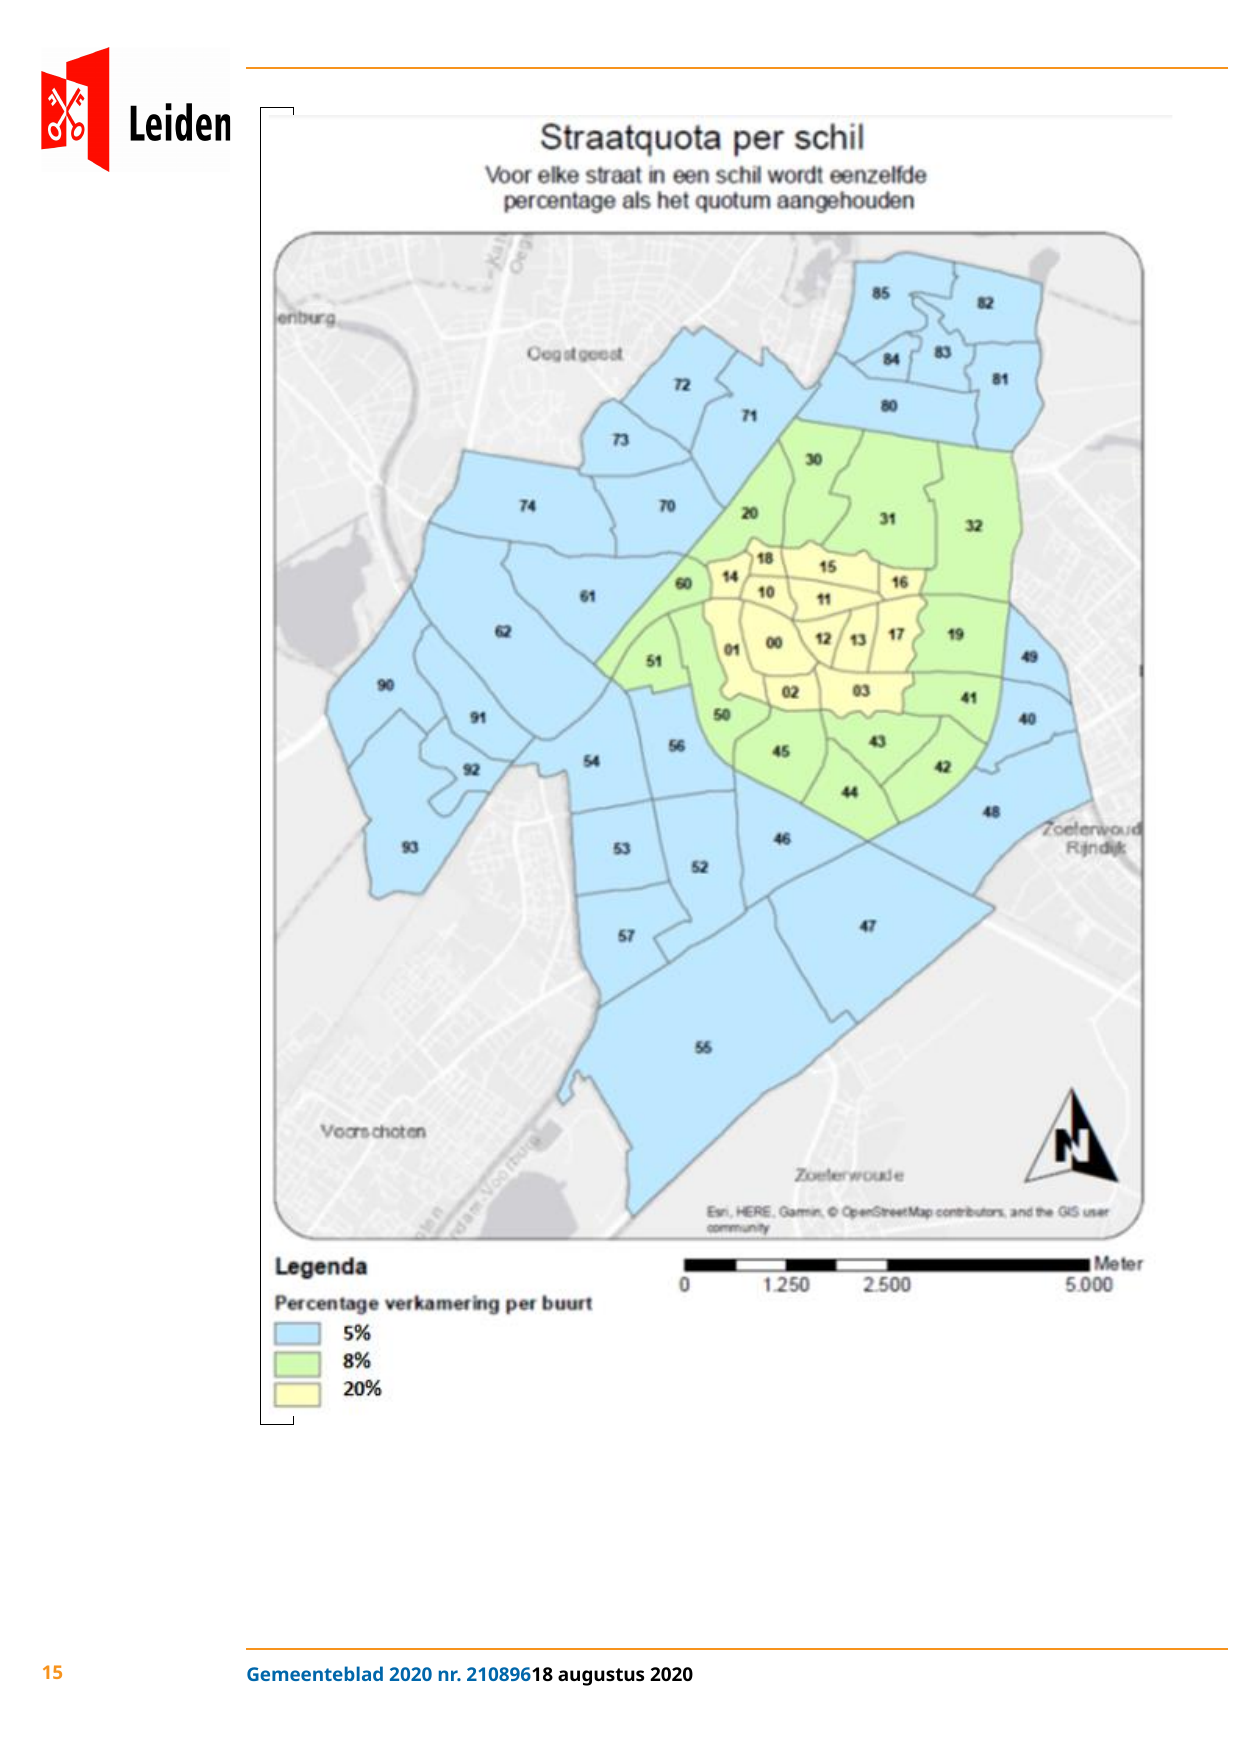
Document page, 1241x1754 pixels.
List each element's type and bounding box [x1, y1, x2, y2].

picture [41, 47, 231, 172]
picture [268, 115, 1173, 1416]
